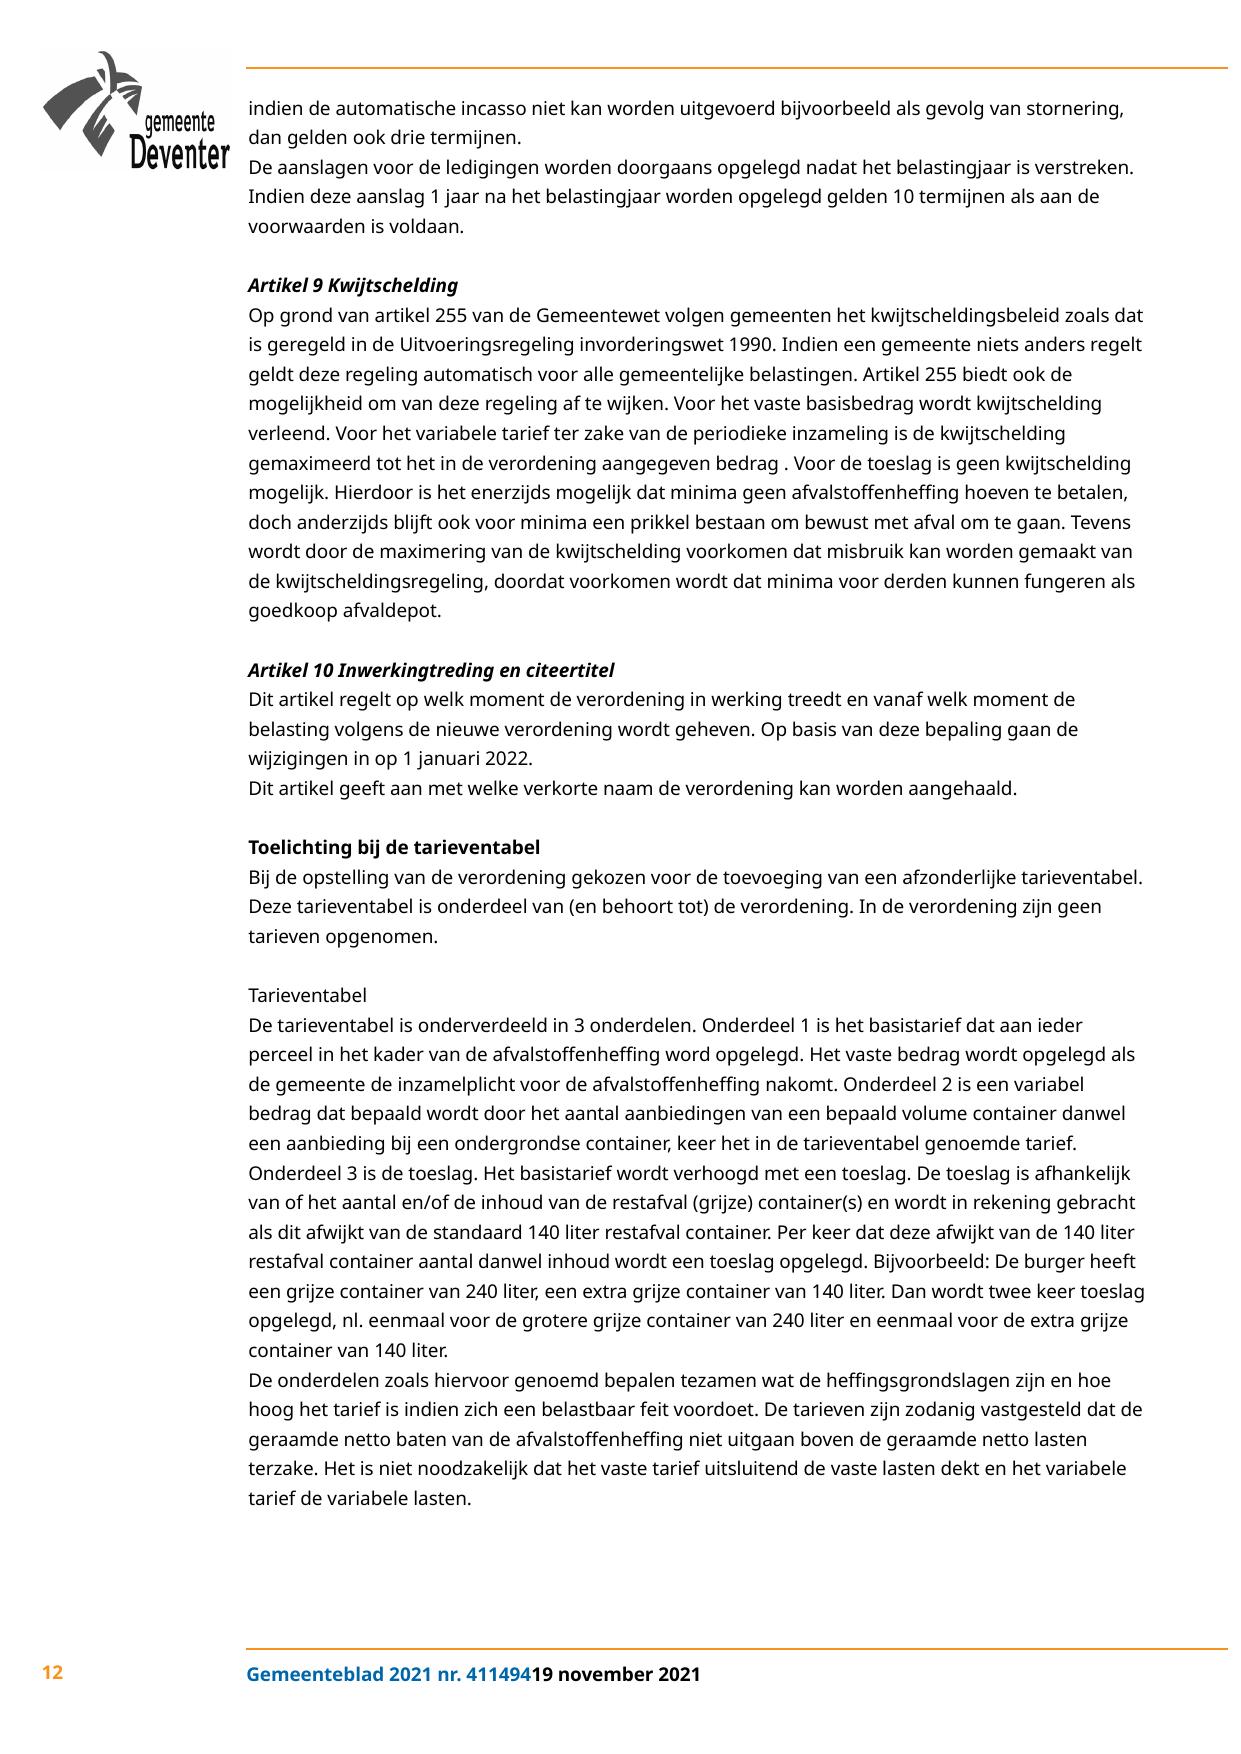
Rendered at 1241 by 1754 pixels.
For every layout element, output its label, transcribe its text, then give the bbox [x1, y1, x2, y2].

text Op grond van artikel 255 van de Gemeentewet volgen gemeenten het kwijtscheldingsbeleid zoals dat is geregeld in de Uitvoeringsregeling invorderingswet 1990. Indien een gemeente niets anders regelt geldt deze regeling automatisch voor alle gemeentelijke belastingen. Artikel 255 biedt ook de mogelijkheid om van deze regeling af te wijken. Voor het vaste basisbedrag wordt kwijtschelding verleend. Voor het variabele tarief ter zake van de periodieke inzameling is de kwijtschelding gemaximeerd tot het in de verordening aangegeven bedrag . Voor de toeslag is geen kwijtschelding mogelijk. Hierdoor is het enerzijds mogelijk dat minima geen afvalstoffenheffing hoeven te betalen, doch anderzijds blijft ook voor minima een prikkel bestaan om bewust met afval om te gaan. Tevens wordt door de maximering van de kwijtschelding voorkomen dat misbruik kan worden gemaakt van de kwijtscheldingsregeling, doordat voorkomen wordt dat minima voor derden kunnen fungeren als goedkoop afvaldepot. [248, 302, 1152, 623]
text Artikel 10 Inwerkingtreding en citeertitel [248, 657, 1152, 683]
text Dit artikel regelt op welk moment de verordening in werking treedt en vanaf welk moment de belasting volgens de nieuwe verordening wordt geheven. Op basis van deze bepaling gaan de wijzigingen in op 1 januari 2022. [248, 686, 1152, 771]
text Bij de opstelling van de verordening gekozen voor de toevoeging van een afzonderlijke tarieventabel. Deze tarieventabel is onderdeel van (en behoort tot) de verordening. In de verordening zijn geen tarieven opgenomen. [248, 864, 1152, 949]
text indien de automatische incasso niet kan worden uitgevoerd bijvoorbeeld als gevolg van stornering, dan gelden ook drie termijnen. [248, 95, 1152, 150]
text Dit artikel geeft aan met welke verkorte naam de verordening kan worden aangehaald. [248, 775, 1152, 801]
text De onderdelen zoals hiervoor genoemd bepalen tezamen wat de heffingsgrondslagen zijn en hoe hoog het tarief is indien zich een belastbaar feit voordoet. De tarieven zijn zodanig vastgesteld dat de geraamde netto baten van de afvalstoffenheffing niet uitgaan boven de geraamde netto lasten terzake. Het is niet noodzakelijk dat het vaste tarief uitsluitend de vaste lasten dekt en het variabele tarief de variabele lasten. [248, 1367, 1152, 1511]
text Toelichting bij de tarieventabel [248, 834, 1152, 860]
text Tarieventabel [248, 982, 1152, 1008]
picture [41, 47, 231, 172]
text De aanslagen voor de ledigingen worden doorgaans opgelegd nadat het belastingjaar is verstreken. Indien deze aanslag 1 jaar na het belastingjaar worden opgelegd gelden 10 termijnen als aan de voorwaarden is voldaan. [248, 154, 1152, 239]
text De tarieventabel is onderverdeeld in 3 onderdelen. Onderdeel 1 is het basistarief dat aan ieder perceel in het kader van de afvalstoffenheffing word opgelegd. Het vaste bedrag wordt opgelegd als de gemeente de inzamelplicht voor de afvalstoffenheffing nakomt. Onderdeel 2 is een variabel bedrag dat bepaald wordt door het aantal aanbiedingen van een bepaald volume container danwel een aanbieding bij een ondergrondse container, keer het in de tarieventabel genoemde tarief. Onderdeel 3 is de toeslag. Het basistarief wordt verhoogd met een toeslag. De toeslag is afhankelijk van of het aantal en/of de inhoud van de restafval (grijze) container(s) en wordt in rekening gebracht als dit afwijkt van de standaard 140 liter restafval container. Per keer dat deze afwijkt van de 140 liter restafval container aantal danwel inhoud wordt een toeslag opgelegd. Bijvoorbeeld: De burger heeft een grijze container van 240 liter, een extra grijze container van 140 liter. Dan wordt twee keer toeslag opgelegd, nl. eenmaal voor de grotere grijze container van 240 liter en eenmaal voor de extra grijze container van 140 liter. [248, 1012, 1152, 1363]
text Artikel 9 Kwijtschelding [248, 272, 1152, 298]
